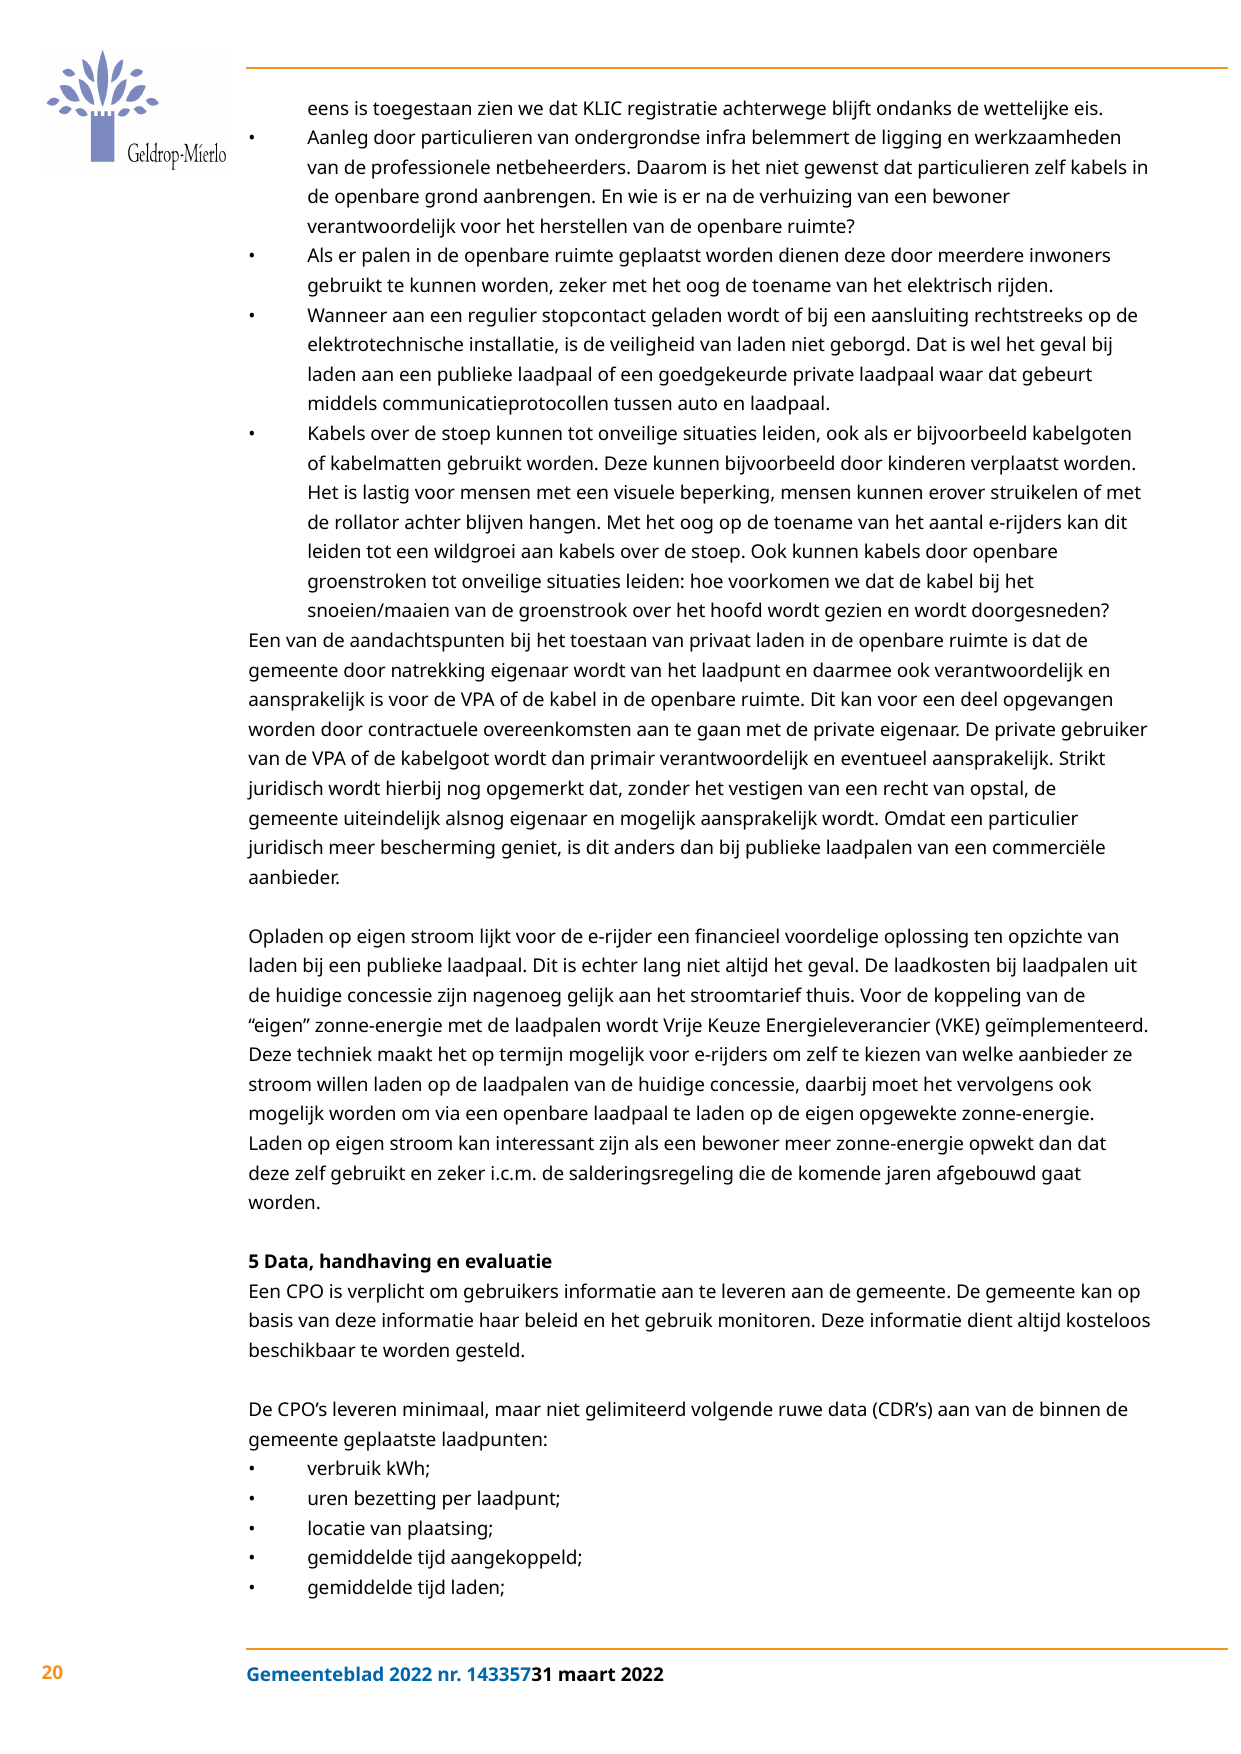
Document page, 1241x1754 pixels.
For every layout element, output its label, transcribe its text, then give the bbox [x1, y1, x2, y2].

list locatie van plaatsing; [248, 1515, 1152, 1541]
text 5 Data, handhaving en evaluatie [248, 1248, 1152, 1274]
list gemiddelde tijd aangekoppeld; [248, 1544, 1152, 1570]
list uren bezetting per laadpunt; [248, 1485, 1152, 1511]
list Als er palen in de openbare ruimte geplaatst worden dienen deze door meerdere inwoners gebruikt te kunnen worden, zeker met het oog de toename van het elektrisch rijden. [248, 243, 1152, 298]
list Wanneer aan een regulier stopcontact geladen wordt of bij een aansluiting rechtstreeks op de elektrotechnische installatie, is de veiligheid van laden niet geborgd. Dat is wel het geval bij laden aan een publieke laadpaal of een goedgekeurde private laadpaal waar dat gebeurt middels communicatieprotocollen tussen auto en laadpaal. [248, 302, 1152, 416]
text Een van de aandachtspunten bij het toestaan van privaat laden in de openbare ruimte is dat de gemeente door natrekking eigenaar wordt van het laadpunt en daarmee ook verantwoordelijk en aansprakelijk is voor de VPA of de kabel in de openbare ruimte. Dit kan voor een deel opgevangen worden door contractuele overeenkomsten aan te gaan met de private eigenaar. De private gebruiker van de VPA of de kabelgoot wordt dan primair verantwoordelijk en eventueel aansprakelijk. Strikt juridisch wordt hierbij nog opgemerkt dat, zonder het vestigen van een recht van opstal, de gemeente uiteindelijk alsnog eigenaar en mogelijk aansprakelijk wordt. Omdat een particulier juridisch meer bescherming geniet, is dit anders dan bij publieke laadpalen van een commerciële aanbieder. [248, 627, 1152, 890]
list verbruik kWh; [248, 1456, 1152, 1481]
picture [41, 47, 231, 172]
list gemiddelde tijd laden; [248, 1574, 1152, 1600]
list Kabels over de stoep kunnen tot onveilige situaties leiden, ook als er bijvoorbeeld kabelgoten of kabelmatten gebruikt worden. Deze kunnen bijvoorbeeld door kinderen verplaatst worden. Het is lastig voor mensen met een visuele beperking, mensen kunnen erover struikelen of met de rollator achter blijven hangen. Met het oog op de toename van het aantal e-rijders kan dit leiden tot een wildgroei aan kabels over de stoep. Ook kunnen kabels door openbare groenstroken tot onveilige situaties leiden: hoe voorkomen we dat de kabel bij het snoeien/maaien van de groenstrook over het hoofd wordt gezien en wordt doorgesneden? [248, 420, 1152, 623]
list eens is toegestaan zien we dat KLIC registratie achterwege blijft ondanks de wettelijke eis. [248, 95, 1152, 121]
text Een CPO is verplicht om gebruikers informatie aan te leveren aan de gemeente. De gemeente kan op basis van deze informatie haar beleid en het gebruik monitoren. Deze informatie dient altijd kosteloos beschikbaar te worden gesteld. [248, 1278, 1152, 1363]
list Aanleg door particulieren van ondergrondse infra belemmert de ligging en werkzaamheden van de professionele netbeheerders. Daarom is het niet gewenst dat particulieren zelf kabels in de openbare grond aanbrengen. En wie is er na de verhuizing van een bewoner verantwoordelijk voor het herstellen van de openbare ruimte? [248, 124, 1152, 239]
text Opladen op eigen stroom lijkt voor de e-rijder een financieel voordelige oplossing ten opzichte van laden bij een publieke laadpaal. Dit is echter lang niet altijd het geval. De laadkosten bij laadpalen uit de huidige concessie zijn nagenoeg gelijk aan het stroomtarief thuis. Voor de koppeling van de “eigen” zonne-energie met de laadpalen wordt Vrije Keuze Energieleverancier (VKE) geïmplementeerd. Deze techniek maakt het op termijn mogelijk voor e-rijders om zelf te kiezen van welke aanbieder ze stroom willen laden op de laadpalen van de huidige concessie, daarbij moet het vervolgens ook mogelijk worden om via een openbare laadpaal te laden op de eigen opgewekte zonne-energie. Laden op eigen stroom kan interessant zijn als een bewoner meer zonne-energie opwekt dan dat deze zelf gebruikt en zeker i.c.m. de salderingsregeling die de komende jaren afgebouwd gaat worden. [248, 923, 1152, 1215]
text De CPO’s leveren minimaal, maar niet gelimiteerd volgende ruwe data (CDR’s) aan van de binnen de gemeente geplaatste laadpunten: [248, 1396, 1152, 1452]
